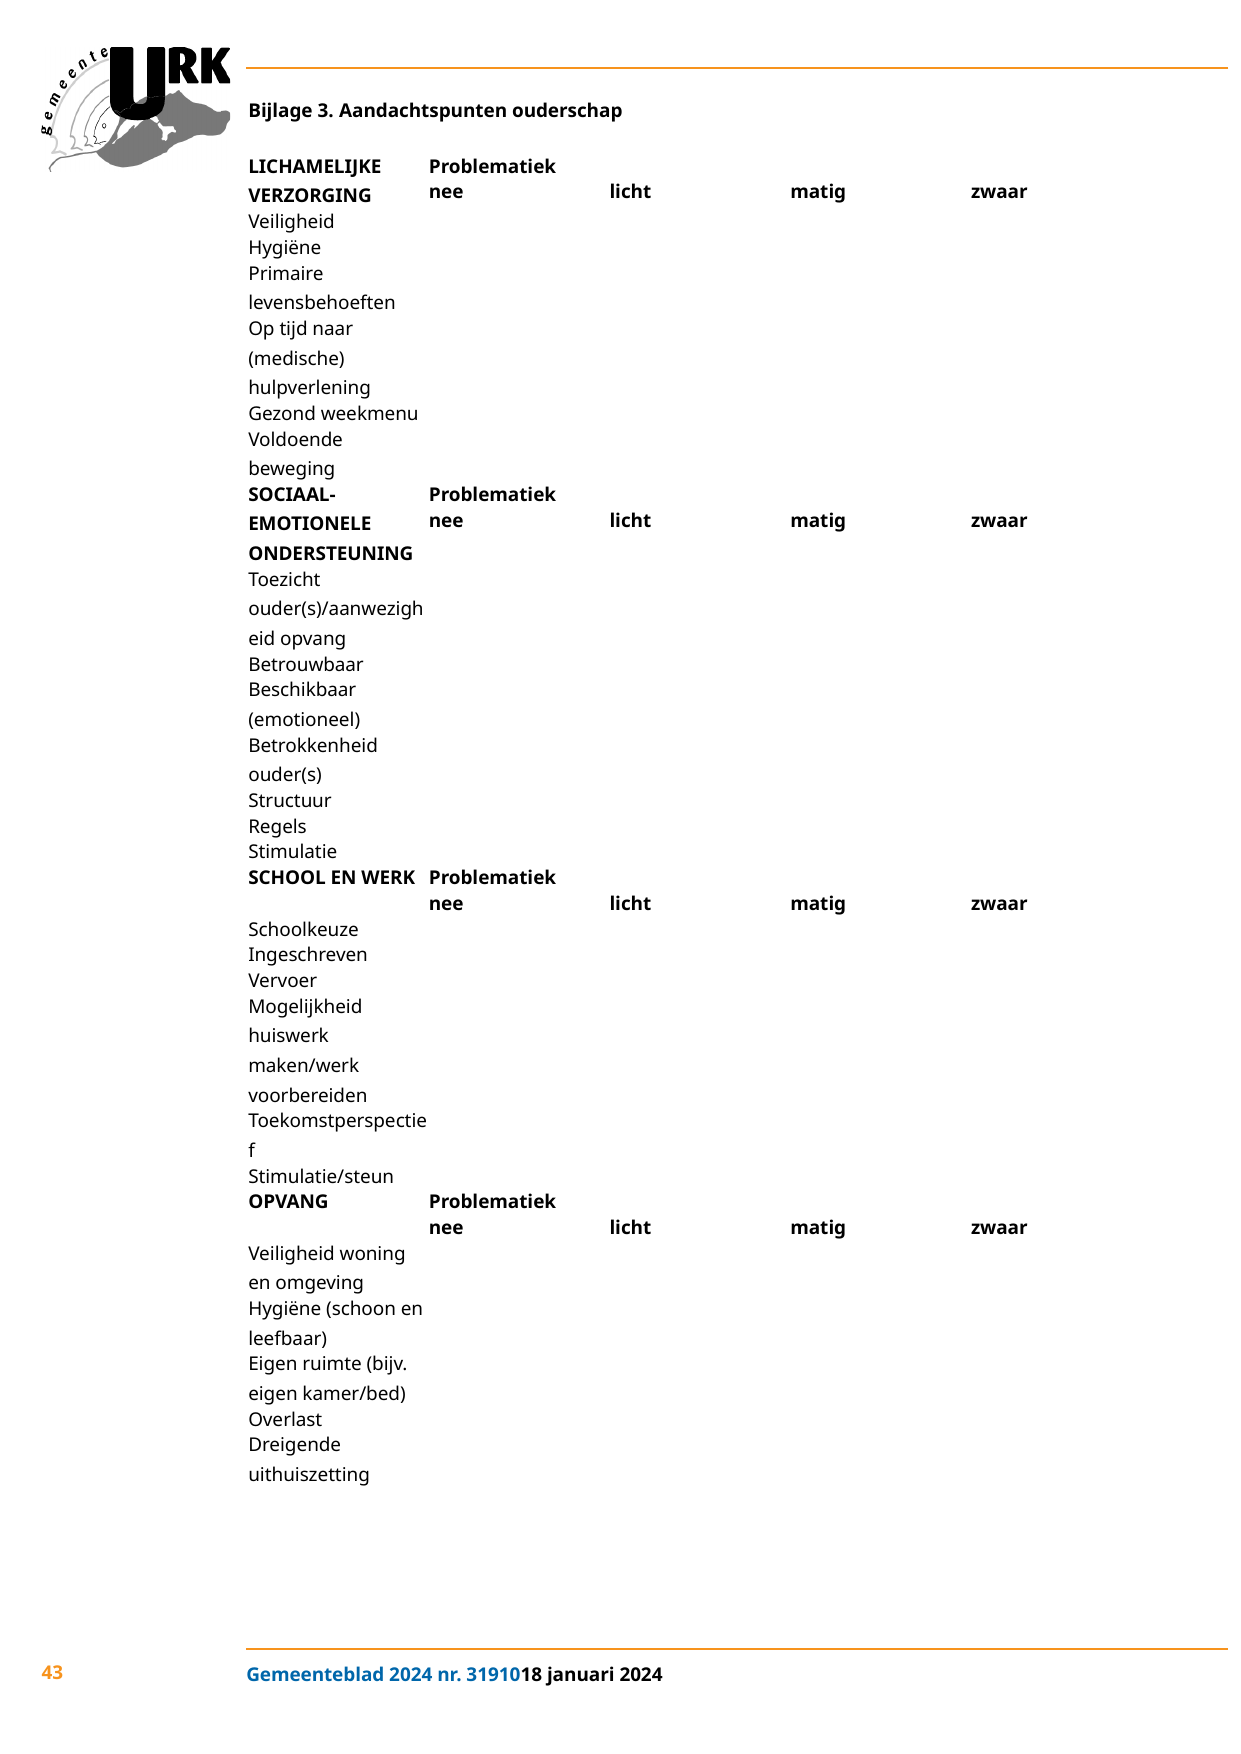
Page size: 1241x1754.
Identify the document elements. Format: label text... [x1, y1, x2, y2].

table_cell Beschikbaar (emotioneel) [248, 677, 429, 732]
table_cell Stimulatie [248, 839, 429, 864]
table_cell [609, 942, 790, 967]
table_cell Primaire levensbehoeften [248, 260, 429, 315]
table_cell [790, 967, 971, 993]
table_cell [971, 315, 1152, 400]
table_cell [971, 839, 1152, 864]
table_cell Op tijd naar (medische) hulpverlening [248, 315, 429, 400]
table_cell [429, 916, 609, 942]
table_cell [429, 967, 609, 993]
table_cell Eigen ruimte (bijv. eigen kamer/bed) [248, 1351, 429, 1406]
table_cell [609, 1108, 790, 1163]
table_cell [790, 1432, 971, 1487]
table_cell [971, 1189, 1152, 1214]
table_cell Structuur [248, 787, 429, 813]
table_cell [429, 732, 609, 787]
table_cell zwaar [971, 890, 1152, 916]
table_cell [790, 426, 971, 481]
table_cell [971, 864, 1152, 890]
table_cell [971, 993, 1152, 1107]
table_cell [790, 864, 971, 890]
table_cell [971, 208, 1152, 234]
table_cell [609, 1351, 790, 1406]
table_cell [429, 566, 609, 651]
table_cell [790, 993, 971, 1107]
table_cell SCHOOL EN WERK [248, 864, 429, 916]
table_cell [609, 426, 790, 481]
table_cell [971, 481, 1152, 507]
table_cell matig [790, 890, 971, 916]
table_cell [609, 1240, 790, 1295]
table_cell [790, 916, 971, 942]
table_cell OPVANG [248, 1189, 429, 1240]
table_cell [429, 234, 609, 260]
table_cell [790, 1163, 971, 1188]
table_cell [429, 426, 609, 481]
table_cell Regels [248, 813, 429, 839]
table_cell licht [609, 1214, 790, 1240]
table_cell [609, 260, 790, 315]
table_cell [609, 315, 790, 400]
table_cell Mogelijkheid huiswerk maken/werk voorbereiden [248, 993, 429, 1107]
table_cell [429, 677, 609, 732]
table_cell [429, 1240, 609, 1295]
table_cell zwaar [971, 1214, 1152, 1240]
table_cell Problematiek [429, 1189, 790, 1214]
table_cell [790, 839, 971, 864]
table_cell [971, 1432, 1152, 1487]
table_cell [609, 1163, 790, 1188]
table_cell [609, 916, 790, 942]
table_cell nee [429, 890, 609, 916]
table_cell Veiligheid [248, 208, 429, 234]
table_cell [790, 566, 971, 651]
table_cell Problematiek [429, 864, 790, 890]
table_cell matig [790, 179, 971, 208]
table_cell [971, 1295, 1152, 1351]
table_cell [971, 967, 1152, 993]
table_cell [971, 813, 1152, 839]
table_cell [429, 1108, 609, 1163]
table_cell [790, 481, 971, 507]
table_header LICHAMELIJKE VERZORGING [248, 153, 429, 208]
table_cell [790, 651, 971, 677]
table_cell matig [790, 507, 971, 566]
table_cell [790, 813, 971, 839]
table_cell [790, 1406, 971, 1432]
table_cell Voldoende beweging [248, 426, 429, 481]
table_cell Overlast [248, 1406, 429, 1432]
table_cell [790, 315, 971, 400]
table_cell [429, 942, 609, 967]
table_header [971, 153, 1152, 179]
table_cell [790, 1351, 971, 1406]
table_cell Problematiek [429, 481, 790, 507]
table_cell [971, 1351, 1152, 1406]
table_cell [429, 1351, 609, 1406]
table_cell Toekomstperspectief [248, 1108, 429, 1163]
table_cell [429, 651, 609, 677]
text Bijlage 3. Aandachtspunten ouderschap [248, 95, 1152, 123]
table_cell [790, 787, 971, 813]
table_cell [609, 1295, 790, 1351]
table_cell Veiligheid woning en omgeving [248, 1240, 429, 1295]
table_cell [429, 400, 609, 426]
table_cell [609, 813, 790, 839]
table_header Problematiek [429, 153, 790, 179]
table_cell [429, 1295, 609, 1351]
table_cell [790, 208, 971, 234]
table_cell Vervoer [248, 967, 429, 993]
table_cell [971, 1108, 1152, 1163]
table_cell [971, 787, 1152, 813]
table_cell [790, 1108, 971, 1163]
table_cell [971, 234, 1152, 260]
table_cell [790, 1295, 971, 1351]
table_cell [429, 1163, 609, 1188]
table_cell [429, 993, 609, 1107]
table_cell nee [429, 507, 609, 566]
table_cell [790, 260, 971, 315]
table_cell licht [609, 890, 790, 916]
table_cell SOCIAAL-EMOTIONELE ONDERSTEUNING [248, 481, 429, 566]
table_cell [609, 839, 790, 864]
table_cell [971, 732, 1152, 787]
table_cell [971, 566, 1152, 651]
table_cell [609, 787, 790, 813]
table_cell [609, 566, 790, 651]
table_cell [971, 400, 1152, 426]
table_cell [790, 400, 971, 426]
table_cell [609, 677, 790, 732]
table_cell licht [609, 507, 790, 566]
table_cell [609, 967, 790, 993]
table_cell Dreigende uithuiszetting [248, 1432, 429, 1487]
table_cell nee [429, 1214, 609, 1240]
table_cell [790, 942, 971, 967]
table_cell [429, 208, 609, 234]
picture [41, 47, 231, 172]
table_cell [609, 208, 790, 234]
table_cell [429, 1432, 609, 1487]
table_cell [609, 732, 790, 787]
table_cell Gezond weekmenu [248, 400, 429, 426]
table_cell [790, 732, 971, 787]
table_cell [790, 1240, 971, 1295]
table_cell [609, 400, 790, 426]
table_cell Betrokkenheid ouder(s) [248, 732, 429, 787]
table_cell [790, 234, 971, 260]
table_cell [971, 942, 1152, 967]
table_cell Toezicht ouder(s)/aanwezigheid opvang [248, 566, 429, 651]
table_cell Ingeschreven [248, 942, 429, 967]
table_cell Hygiëne [248, 234, 429, 260]
table_cell nee [429, 179, 609, 208]
table_cell Betrouwbaar [248, 651, 429, 677]
table_cell [609, 1406, 790, 1432]
table_cell matig [790, 1214, 971, 1240]
table_cell [429, 787, 609, 813]
table_cell Stimulatie/steun [248, 1163, 429, 1188]
table_cell [429, 315, 609, 400]
table_cell Schoolkeuze [248, 916, 429, 942]
table_cell [971, 1163, 1152, 1188]
table_cell licht [609, 179, 790, 208]
table_cell [429, 1406, 609, 1432]
table_cell [971, 1406, 1152, 1432]
table_cell Hygiëne (schoon en leefbaar) [248, 1295, 429, 1351]
table_cell [971, 1240, 1152, 1295]
table_cell [971, 916, 1152, 942]
table_cell [609, 651, 790, 677]
table_cell [971, 677, 1152, 732]
table_cell [609, 234, 790, 260]
table_cell [429, 813, 609, 839]
table_header [790, 153, 971, 179]
table_cell zwaar [971, 507, 1152, 566]
table_cell [971, 651, 1152, 677]
table_cell [609, 993, 790, 1107]
table_cell [429, 839, 609, 864]
table_cell [971, 426, 1152, 481]
table_cell [790, 1189, 971, 1214]
table_cell [971, 260, 1152, 315]
table_cell zwaar [971, 179, 1152, 208]
table_cell [609, 1432, 790, 1487]
table_cell [429, 260, 609, 315]
table_cell [790, 677, 971, 732]
